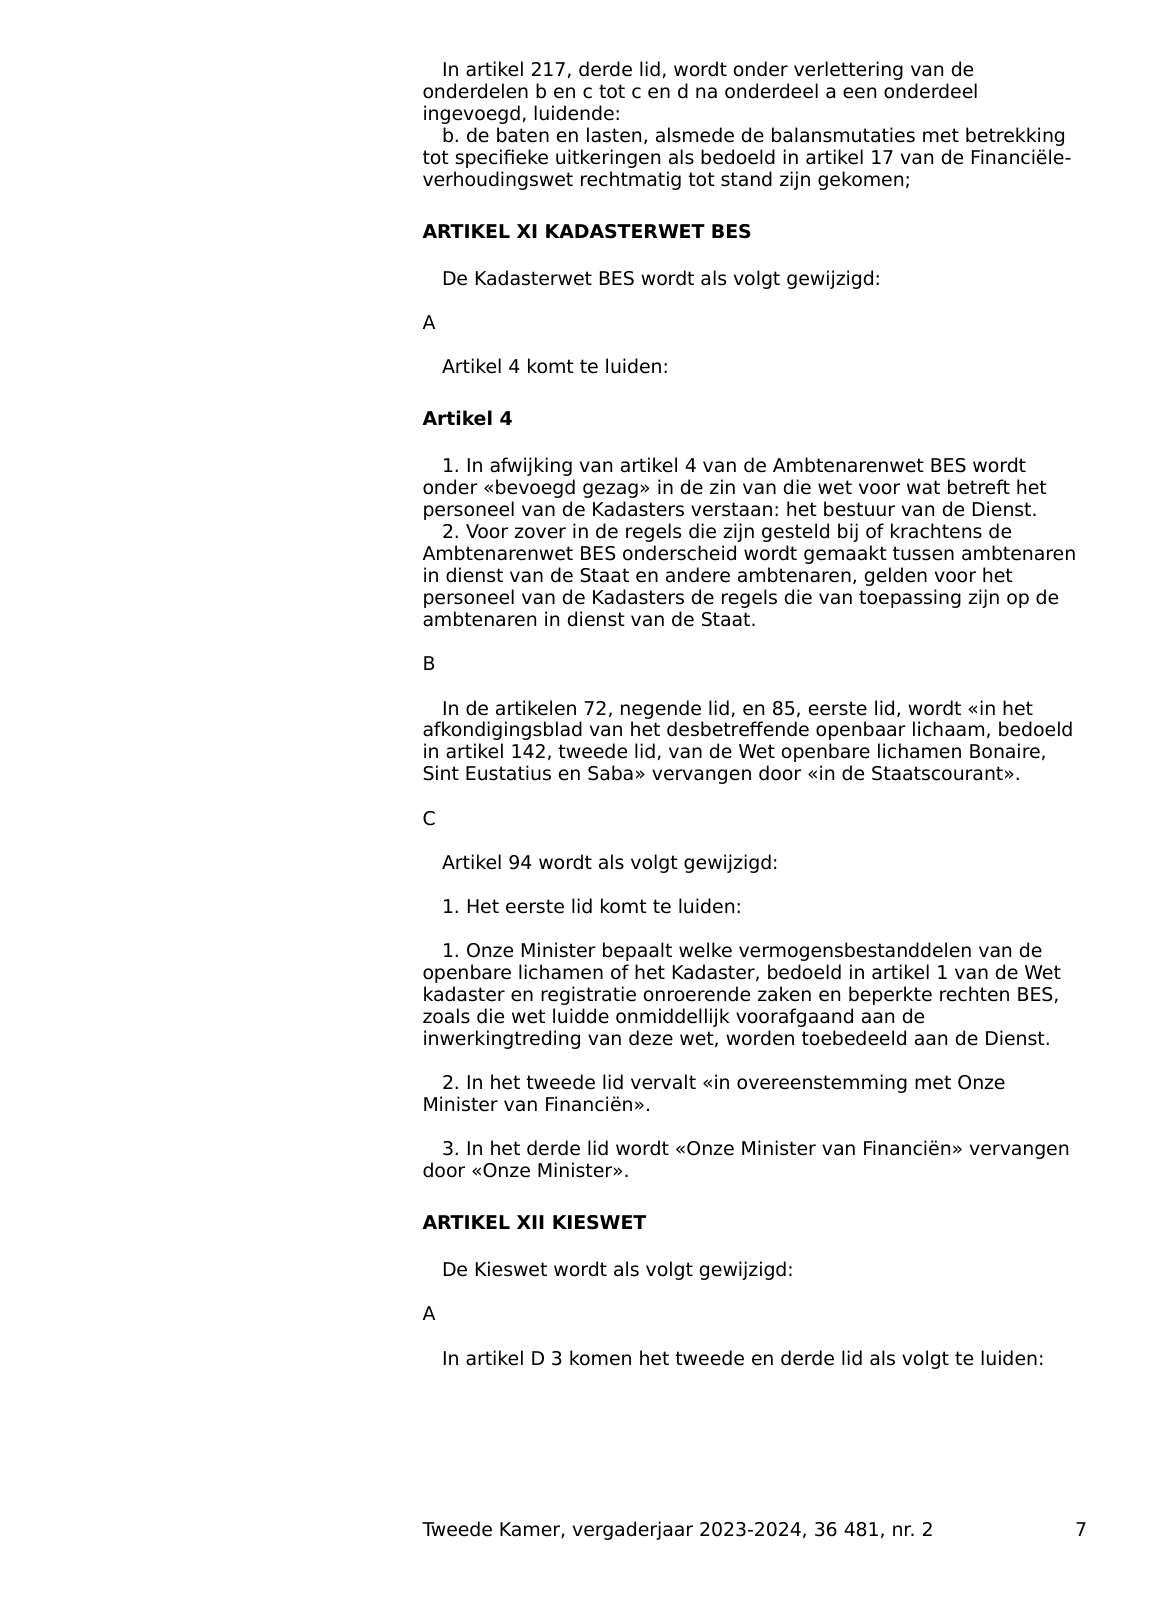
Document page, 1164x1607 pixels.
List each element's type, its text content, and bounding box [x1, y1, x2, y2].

text B [422, 653, 1087, 675]
text 3. In het derde lid wordt «Onze Minister van Financiën» vervangen door «Onze Minister». [422, 1138, 1087, 1182]
subtitle ARTIKEL XI KADASTERWET BES [422, 221, 1087, 243]
text In artikel D 3 komen het tweede en derde lid als volgt te luiden: [422, 1347, 1087, 1369]
text In artikel 217, derde lid, wordt onder verlettering van de onderdelen b en c tot c en d na onderdeel a een onderdeel ingevoegd, luidende: [422, 59, 1087, 125]
text b. de baten en lasten, alsmede de balansmutaties met betrekking tot specifieke uitkeringen als bedoeld in artikel 17 van de Financiële-verhoudingswet rechtmatig tot stand zijn gekomen; [422, 125, 1087, 191]
text 1. Het eerste lid komt te luiden: [422, 896, 1087, 918]
subtitle Artikel 4 [422, 408, 1087, 430]
text A [422, 312, 1087, 334]
text 2. In het tweede lid vervalt «in overeenstemming met Onze Minister van Financiën». [422, 1072, 1087, 1116]
text De Kadasterwet BES wordt als volgt gewijzigd: [422, 268, 1087, 290]
text 2. Voor zover in de regels die zijn gesteld bij of krachtens de Ambtenarenwet BES onderscheid wordt gemaakt tussen ambtenaren in dienst van de Staat en andere ambtenaren, gelden voor het personeel van de Kadasters de regels die van toepassing zijn op de ambtenaren in dienst van de Staat. [422, 521, 1087, 631]
text Artikel 94 wordt als volgt gewijzigd: [422, 852, 1087, 874]
subtitle ARTIKEL XII KIESWET [422, 1212, 1087, 1234]
text De Kieswet wordt als volgt gewijzigd: [422, 1259, 1087, 1281]
text 1. In afwijking van artikel 4 van de Ambtenarenwet BES wordt onder «bevoegd gezag» in de zin van die wet voor wat betreft het personeel van de Kadasters verstaan: het bestuur van de Dienst. [422, 455, 1087, 521]
text In de artikelen 72, negende lid, en 85, eerste lid, wordt «in het afkondigingsblad van het desbetreffende openbaar lichaam, bedoeld in artikel 142, tweede lid, van de Wet openbare lichamen Bonaire, Sint Eustatius en Saba» vervangen door «in de Staatscourant». [422, 697, 1087, 785]
text A [422, 1303, 1087, 1325]
text 1. Onze Minister bepaalt welke vermogensbestanddelen van de openbare lichamen of het Kadaster, bedoeld in artikel 1 van de Wet kadaster en registratie onroerende zaken en beperkte rechten BES, zoals die wet luidde onmiddellijk voorafgaand aan de inwerkingtreding van deze wet, worden toebedeeld aan de Dienst. [422, 940, 1087, 1050]
text C [422, 807, 1087, 829]
text Artikel 4 komt te luiden: [422, 356, 1087, 378]
